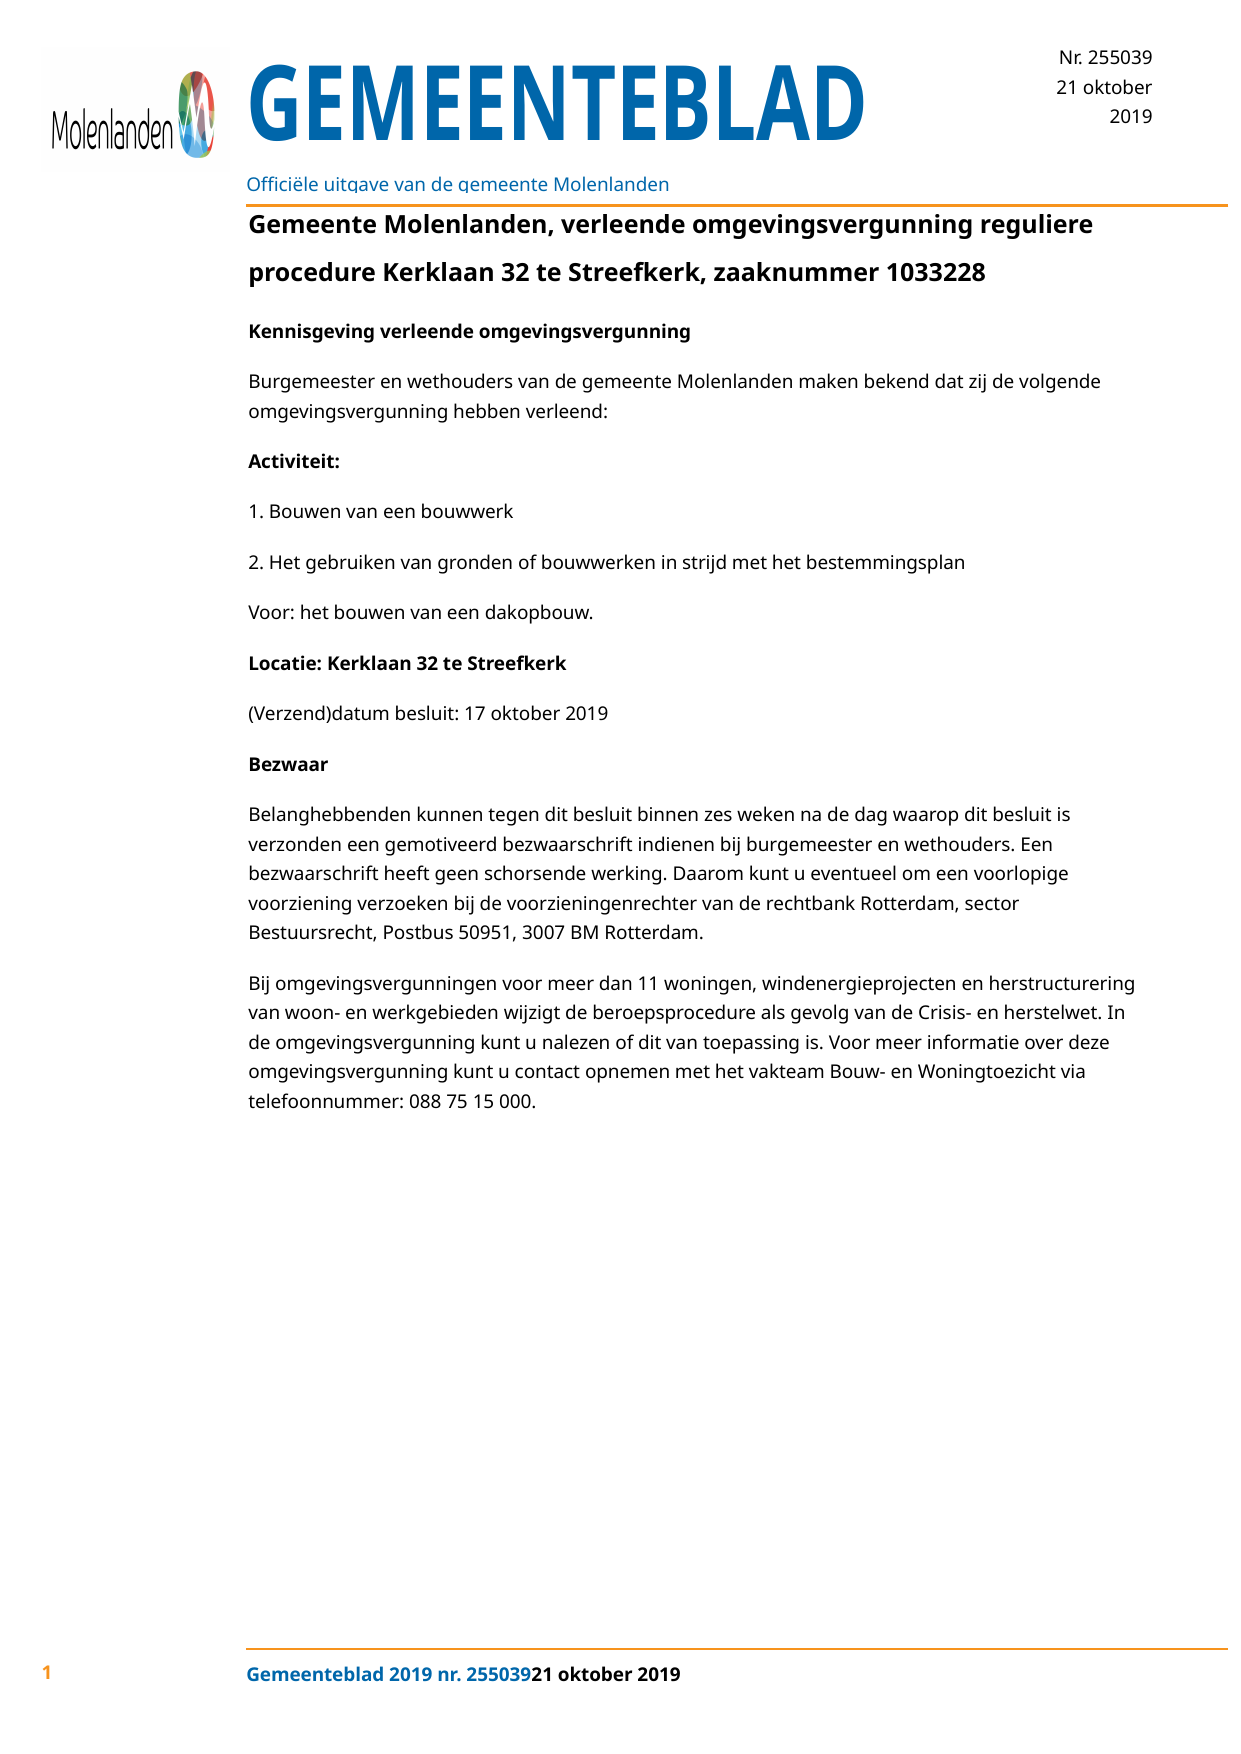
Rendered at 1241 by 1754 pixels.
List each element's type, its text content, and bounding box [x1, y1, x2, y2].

text Voor: het bouwen van een dakopbouw. [248, 599, 1152, 625]
picture [41, 47, 231, 172]
text Bezwaar [248, 751, 1152, 777]
text Belanghebbenden kunnen tegen dit besluit binnen zes weken na de dag waarop dit besluit is verzonden een gemotiveerd bezwaarschrift indienen bij burgemeester en wethouders. Een bezwaarschrift heeft geen schorsende werking. Daarom kunt u eventueel om een voorlopige voorziening verzoeken bij de voorzieningenrechter van de rechtbank Rotterdam, sector Bestuursrecht, Postbus 50951, 3007 BM Rotterdam. [248, 801, 1152, 945]
text Gemeente Molenlanden, verleende omgevingsvergunning reguliere procedure Kerklaan 32 te Streefkerk, zaaknummer 1033228 [248, 207, 1152, 288]
text Kennisgeving verleende omgevingsvergunning [248, 318, 1152, 344]
text (Verzend)datum besluit: 17 oktober 2019 [248, 700, 1152, 726]
text 1. Bouwen van een bouwwerk [248, 499, 1152, 524]
text Bij omgevingsvergunningen voor meer dan 11 woningen, windenergieprojecten en herstructurering van woon- en werkgebieden wijzigt de beroepsprocedure als gevolg van de Crisis- en herstelwet. In de omgevingsvergunning kunt u nalezen of dit van toepassing is. Voor meer informatie over deze omgevingsvergunning kunt u contact opnemen met het vakteam Bouw- en Woningtoezicht via telefoonnummer: 088 75 15 000. [248, 970, 1152, 1114]
text 2. Het gebruiken van gronden of bouwwerken in strijd met het bestemmingsplan [248, 549, 1152, 575]
text Burgemeester en wethouders van de gemeente Molenlanden maken bekend dat zij de volgende omgevingsvergunning hebben verleend: [248, 368, 1152, 424]
text Activiteit: [248, 448, 1152, 474]
text Locatie: Kerklaan 32 te Streefkerk [248, 650, 1152, 676]
